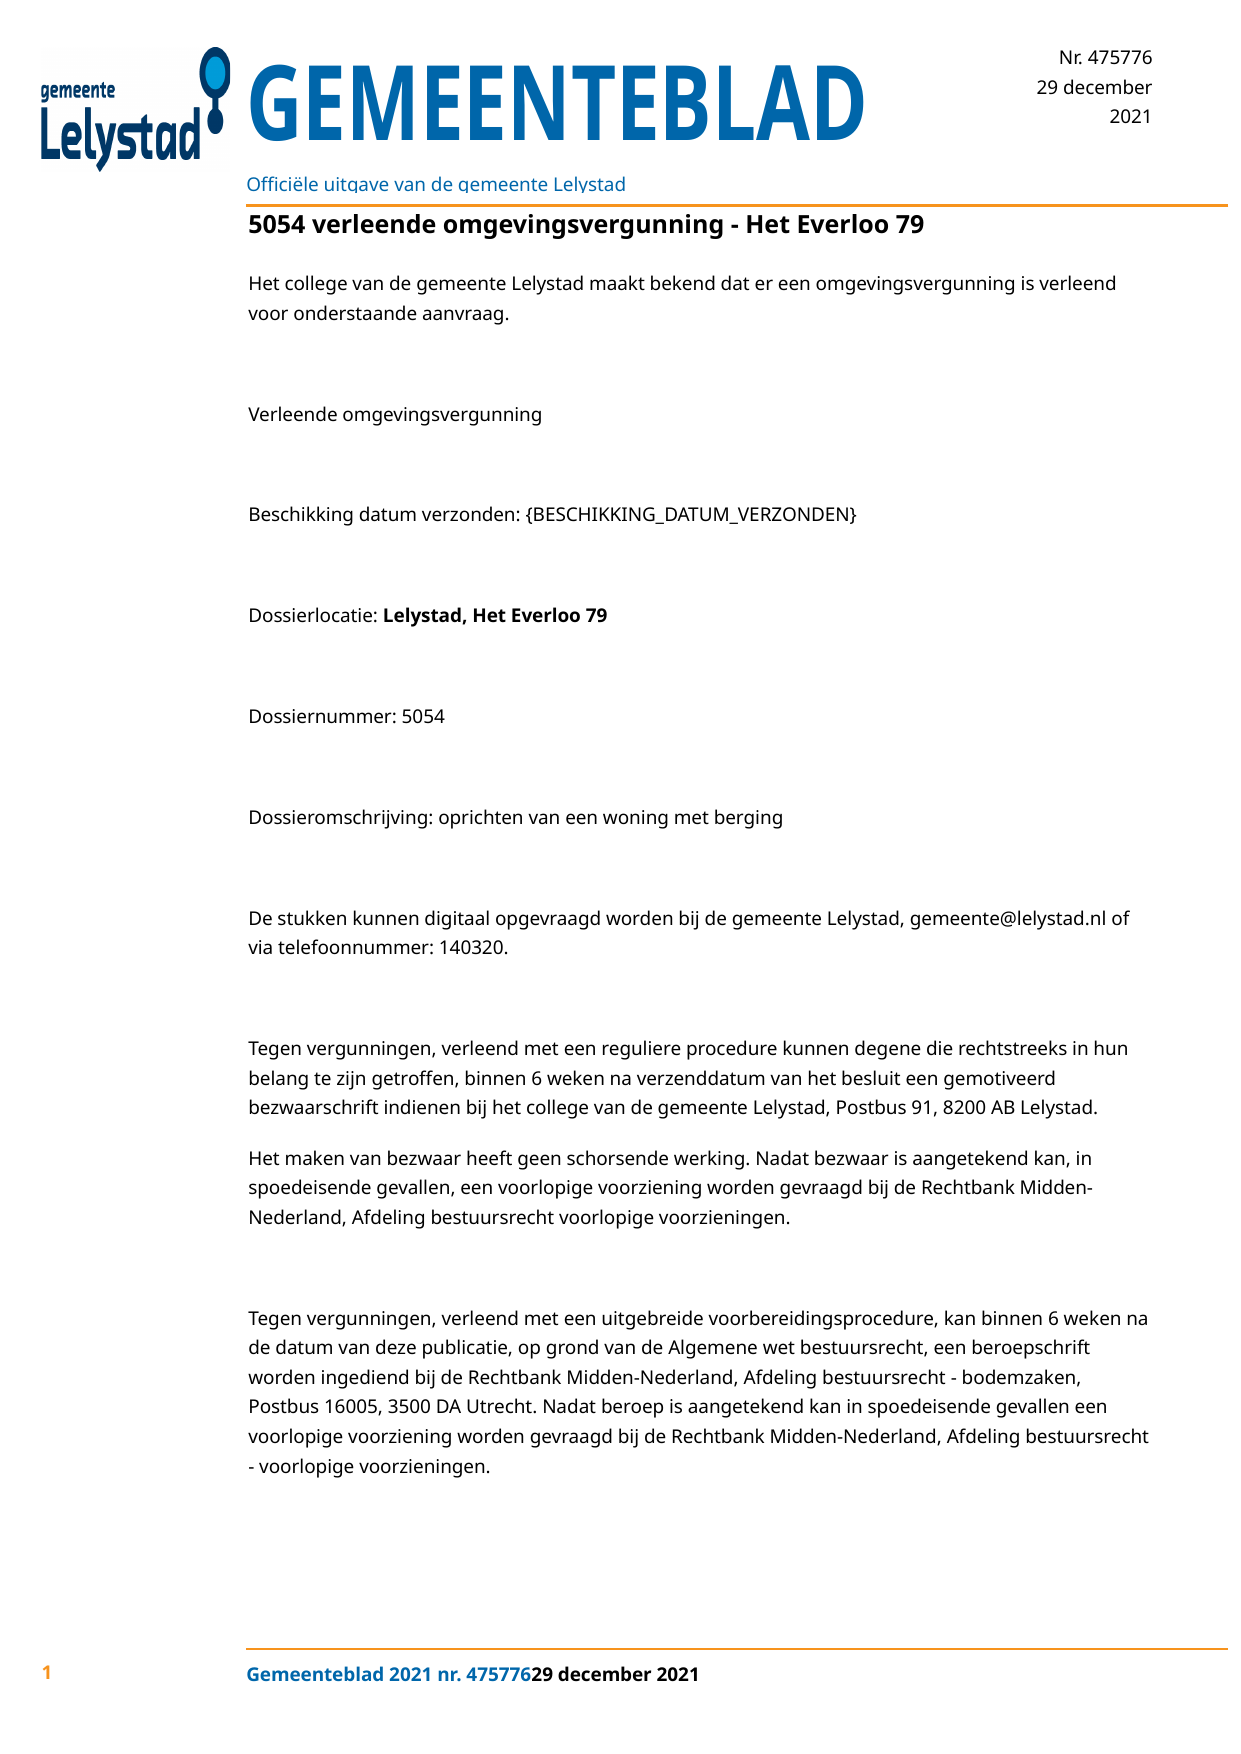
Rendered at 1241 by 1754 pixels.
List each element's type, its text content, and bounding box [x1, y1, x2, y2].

text Dossieromschrijving: oprichten van een woning met berging [248, 804, 1152, 830]
text Het college van de gemeente Lelystad maakt bekend dat er een omgevingsvergunning is verleend voor onderstaande aanvraag. [248, 270, 1152, 326]
text Het maken van bezwaar heeft geen schorsende werking. Nadat bezwaar is aangetekend kan, in spoedeisende gevallen, een voorlopige voorziening worden gevraagd bij de Rechtbank Midden-Nederland, Afdeling bestuursrecht voorlopige voorzieningen. [248, 1145, 1152, 1230]
text Dossierlocatie: Lelystad, Het Everloo 79 [248, 602, 1152, 628]
picture [41, 47, 231, 172]
text Tegen vergunningen, verleend met een reguliere procedure kunnen degene die rechtstreeks in hun belang te zijn getroffen, binnen 6 weken na verzenddatum van het besluit een gemotiveerd bezwaarschrift indienen bij het college van de gemeente Lelystad, Postbus 91, 8200 AB Lelystad. [248, 1035, 1152, 1120]
text 5054 verleende omgevingsvergunning - Het Everloo 79 [248, 207, 1152, 241]
text De stukken kunnen digitaal opgevraagd worden bij de gemeente Lelystad, gemeente@lelystad.nl of via telefoonnummer: 140320. [248, 905, 1152, 960]
text Verleende omgevingsvergunning [248, 401, 1152, 426]
text Dossiernummer: 5054 [248, 703, 1152, 729]
text Tegen vergunningen, verleend met een uitgebreide voorbereidingsprocedure, kan binnen 6 weken na de datum van deze publicatie, op grond van de Algemene wet bestuursrecht, een beroepschrift worden ingediend bij de Rechtbank Midden-Nederland, Afdeling bestuursrecht - bodemzaken, Postbus 16005, 3500 DA Utrecht. Nadat beroep is aangetekend kan in spoedeisende gevallen een voorlopige voorziening worden gevraagd bij de Rechtbank Midden-Nederland, Afdeling bestuursrecht - voorlopige voorzieningen. [248, 1305, 1152, 1478]
text Beschikking datum verzonden: {BESCHIKKING_DATUM_VERZONDEN} [248, 502, 1152, 527]
